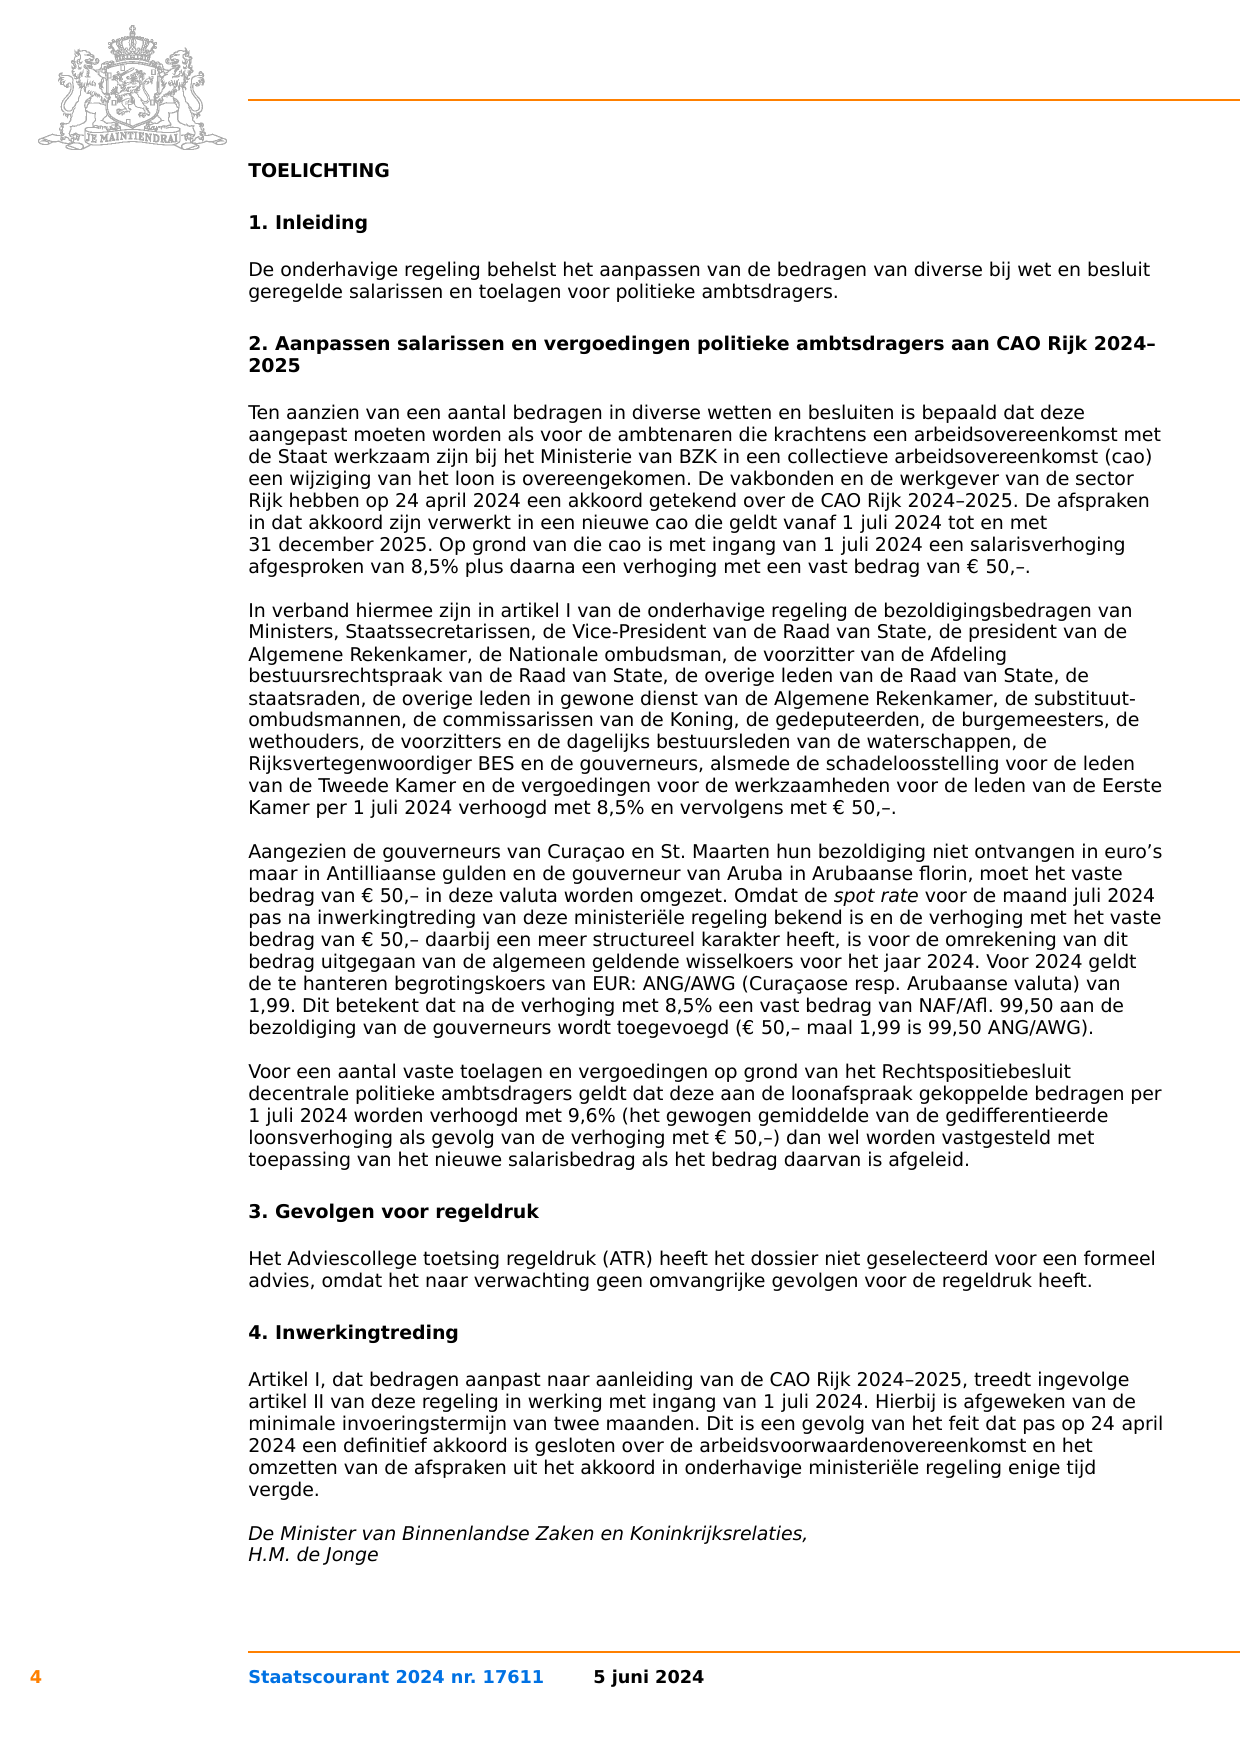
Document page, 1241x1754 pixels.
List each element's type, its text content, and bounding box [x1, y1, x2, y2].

subtitle 1. Inleiding [248, 212, 1163, 234]
subtitle 2. Aanpassen salarissen en vergoedingen politieke ambtsdragers aan CAO Rijk 2024–2025 [248, 333, 1163, 377]
subtitle 4. Inwerkingtreding [248, 1322, 1163, 1344]
text De onderhavige regeling behelst het aanpassen van de bedragen van diverse bij wet en besluit geregelde salarissen en toelagen voor politieke ambtsdragers. [248, 259, 1163, 303]
text Voor een aantal vaste toelagen en vergoedingen op grond van het Rechtspositiebesluit decentrale politieke ambtsdragers geldt dat deze aan de loonafspraak gekoppelde bedragen per 1 juli 2024 worden verhoogd met 9,6% (het gewogen gemiddelde van de gedifferentieerde loonsverhoging als gevolg van de verhoging met € 50,–) dan wel worden vastgesteld met toepassing van het nieuwe salarisbedrag als het bedrag daarvan is afgeleid. [248, 1061, 1163, 1171]
text In verband hiermee zijn in artikel I van de onderhavige regeling de bezoldigingsbedragen van Ministers, Staatssecretarissen, de Vice-President van de Raad van State, de president van de Algemene Rekenkamer, de Nationale ombudsman, de voorzitter van de Afdeling bestuursrechtspraak van de Raad van State, de overige leden van de Raad van State, de staatsraden, de overige leden in gewone dienst van de Algemene Rekenkamer, de substituut-ombudsmannen, de commissarissen van de Koning, de gedeputeerden, de burgemeesters, de wethouders, de voorzitters en de dagelijks bestuursleden van de waterschappen, de Rijksvertegenwoordiger BES en de gouverneurs, alsmede de schadeloosstelling voor de leden van de Tweede Kamer en de vergoedingen voor de werkzaamheden voor de leden van de Eerste Kamer per 1 juli 2024 verhoogd met 8,5% en vervolgens met € 50,–. [248, 599, 1163, 819]
text Aangezien de gouverneurs van Curaçao en St. Maarten hun bezoldiging niet ontvangen in euro’s maar in Antilliaanse gulden en de gouverneur van Aruba in Arubaanse florin, moet het vaste bedrag van € 50,– in deze valuta worden omgezet. Omdat de spot rate voor de maand juli 2024 pas na inwerkingtreding van deze ministeriële regeling bekend is en de verhoging met het vaste bedrag van € 50,– daarbij een meer structureel karakter heeft, is voor de omrekening van dit bedrag uitgegaan van de algemeen geldende wisselkoers voor het jaar 2024. Voor 2024 geldt de te hanteren begrotingskoers van EUR: ANG/AWG (Curaçaose resp. Arubaanse valuta) van 1,99. Dit betekent dat na de verhoging met 8,5% een vast bedrag van NAF/Afl. 99,50 aan de bezoldiging van de gouverneurs wordt toegevoegd (€ 50,– maal 1,99 is 99,50 ANG/AWG). [248, 841, 1163, 1039]
text Artikel I, dat bedragen aanpast naar aanleiding van de CAO Rijk 2024–2025, treedt ingevolge artikel II van deze regeling in werking met ingang van 1 juli 2024. Hierbij is afgeweken van de minimale invoeringstermijn van twee maanden. Dit is een gevolg van het feit dat pas op 24 april 2024 een definitief akkoord is gesloten over de arbeidsvoorwaardenovereenkomst en het omzetten van de afspraken uit het akkoord in onderhavige ministeriële regeling enige tijd vergde. [248, 1369, 1163, 1501]
text Het Adviescollege toetsing regeldruk (ATR) heeft het dossier niet geselecteerd voor een formeel advies, omdat het naar verwachting geen omvangrijke gevolgen voor de regeldruk heeft. [248, 1248, 1163, 1292]
subtitle 3. Gevolgen voor regeldruk [248, 1201, 1163, 1223]
subtitle TOELICHTING [248, 160, 1163, 182]
text Ten aanzien van een aantal bedragen in diverse wetten en besluiten is bepaald dat deze aangepast moeten worden als voor de ambtenaren die krachtens een arbeidsovereenkomst met de Staat werkzaam zijn bij het Ministerie van BZK in een collectieve arbeidsovereenkomst (cao) een wijziging van het loon is overeengekomen. De vakbonden en de werkgever van de sector Rijk hebben op 24 april 2024 een akkoord getekend over de CAO Rijk 2024–2025. De afspraken in dat akkoord zijn verwerkt in een nieuwe cao die geldt vanaf 1 juli 2024 tot en met 31 december 2025. Op grond van die cao is met ingang van 1 juli 2024 een salarisverhoging afgesproken van 8,5% plus daarna een verhoging met een vast bedrag van € 50,–. [248, 402, 1163, 578]
picture [38, 25, 227, 150]
text De Minister van Binnenlandse Zaken en Koninkrijksrelaties, H.M. de Jonge [248, 1522, 1163, 1566]
